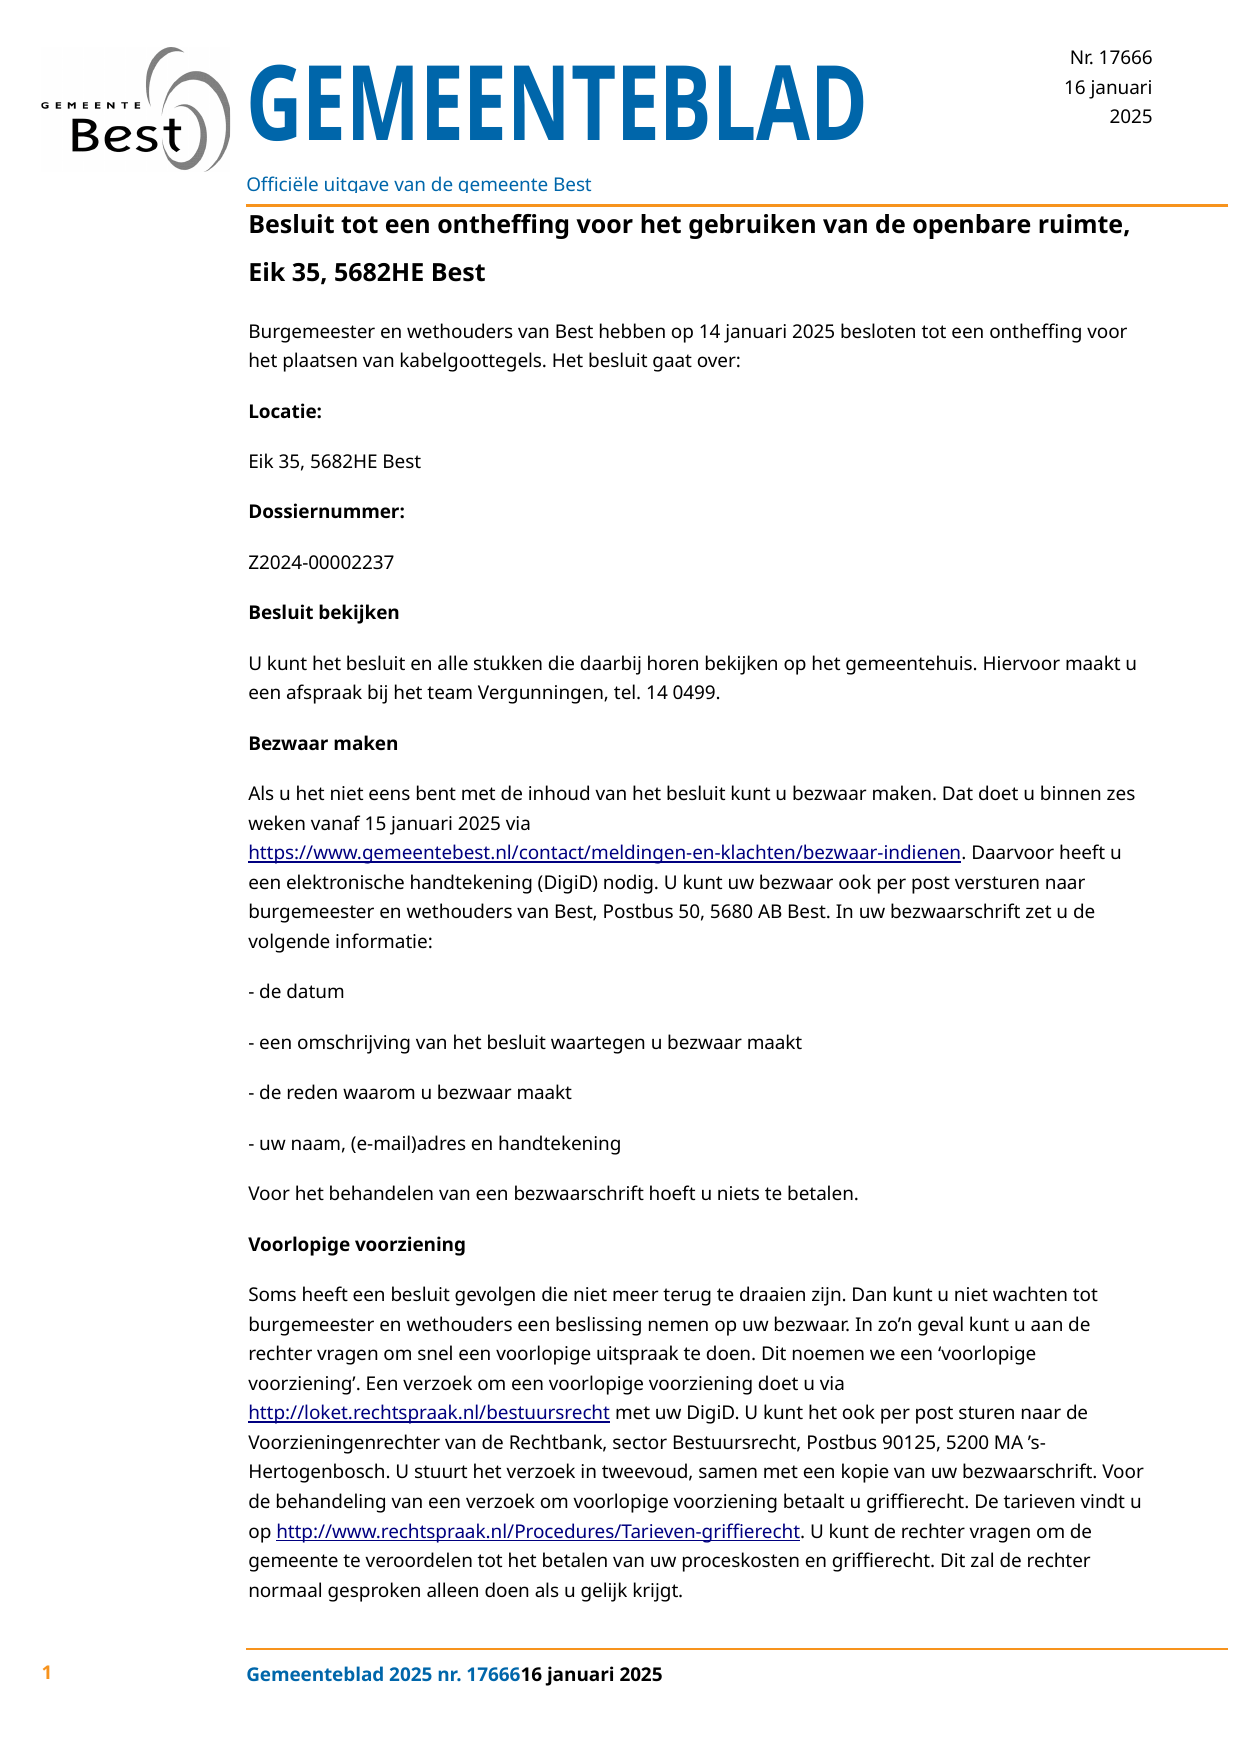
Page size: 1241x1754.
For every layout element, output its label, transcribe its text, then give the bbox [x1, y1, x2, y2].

text Burgemeester en wethouders van Best hebben op 14 januari 2025 besloten tot een ontheffing voor het plaatsen van kabelgoottegels. Het besluit gaat over: [248, 318, 1152, 373]
text - een omschrijving van het besluit waartegen u bezwaar maakt [248, 1029, 1152, 1055]
text U kunt het besluit en alle stukken die daarbij horen bekijken op het gemeentehuis. Hiervoor maakt u een afspraak bij het team Vergunningen, tel. 14 0499. [248, 650, 1152, 705]
text Als u het niet eens bent met de inhoud van het besluit kunt u bezwaar maken. Dat doet u binnen zes weken vanaf 15 januari 2025 via https://www.gemeentebest.nl/contact/meldingen-en-klachten/bezwaar-indienen. Daarvoor heeft u een elektronische handtekening (DigiD) nodig. U kunt uw bezwaar ook per post versturen naar burgemeester en wethouders van Best, Postbus 50, 5680 AB Best. In uw bezwaarschrift zet u de volgende informatie: [248, 780, 1152, 954]
text - de datum [248, 979, 1152, 1004]
text Locatie: [248, 398, 1152, 424]
text - uw naam, (e-mail)adres en handtekening [248, 1130, 1152, 1156]
text Dossiernummer: [248, 499, 1152, 524]
text Voorlopige voorziening [248, 1231, 1152, 1257]
text Besluit tot een ontheffing voor het gebruiken van de openbare ruimte, Eik 35, 5682HE Best [248, 207, 1152, 288]
text Eik 35, 5682HE Best [248, 448, 1152, 474]
text Voor het behandelen van een bezwaarschrift hoeft u niets te betalen. [248, 1180, 1152, 1206]
text - de reden waarom u bezwaar maakt [248, 1079, 1152, 1105]
text Besluit bekijken [248, 599, 1152, 625]
picture [41, 47, 231, 172]
text Bezwaar maken [248, 730, 1152, 756]
text Z2024-00002237 [248, 549, 1152, 575]
text Soms heeft een besluit gevolgen die niet meer terug te draaien zijn. Dan kunt u niet wachten tot burgemeester en wethouders een beslissing nemen op uw bezwaar. In zo’n geval kunt u aan de rechter vragen om snel een voorlopige uitspraak te doen. Dit noemen we een ‘voorlopige voorziening’. Een verzoek om een voorlopige voorziening doet u via http://loket.rechtspraak.nl/bestuursrecht met uw DigiD. U kunt het ook per post sturen naar de Voorzieningenrechter van de Rechtbank, sector Bestuursrecht, Postbus 90125, 5200 MA ’s-Hertogenbosch. U stuurt het verzoek in tweevoud, samen met een kopie van uw bezwaarschrift. Voor de behandeling van een verzoek om voorlopige voorziening betaalt u griffierecht. De tarieven vindt u op http://www.rechtspraak.nl/Procedures/Tarieven-griffierecht. U kunt de rechter vragen om de gemeente te veroordelen tot het betalen van uw proceskosten en griffierecht. Dit zal de rechter normaal gesproken alleen doen als u gelijk krijgt. [248, 1281, 1152, 1603]
